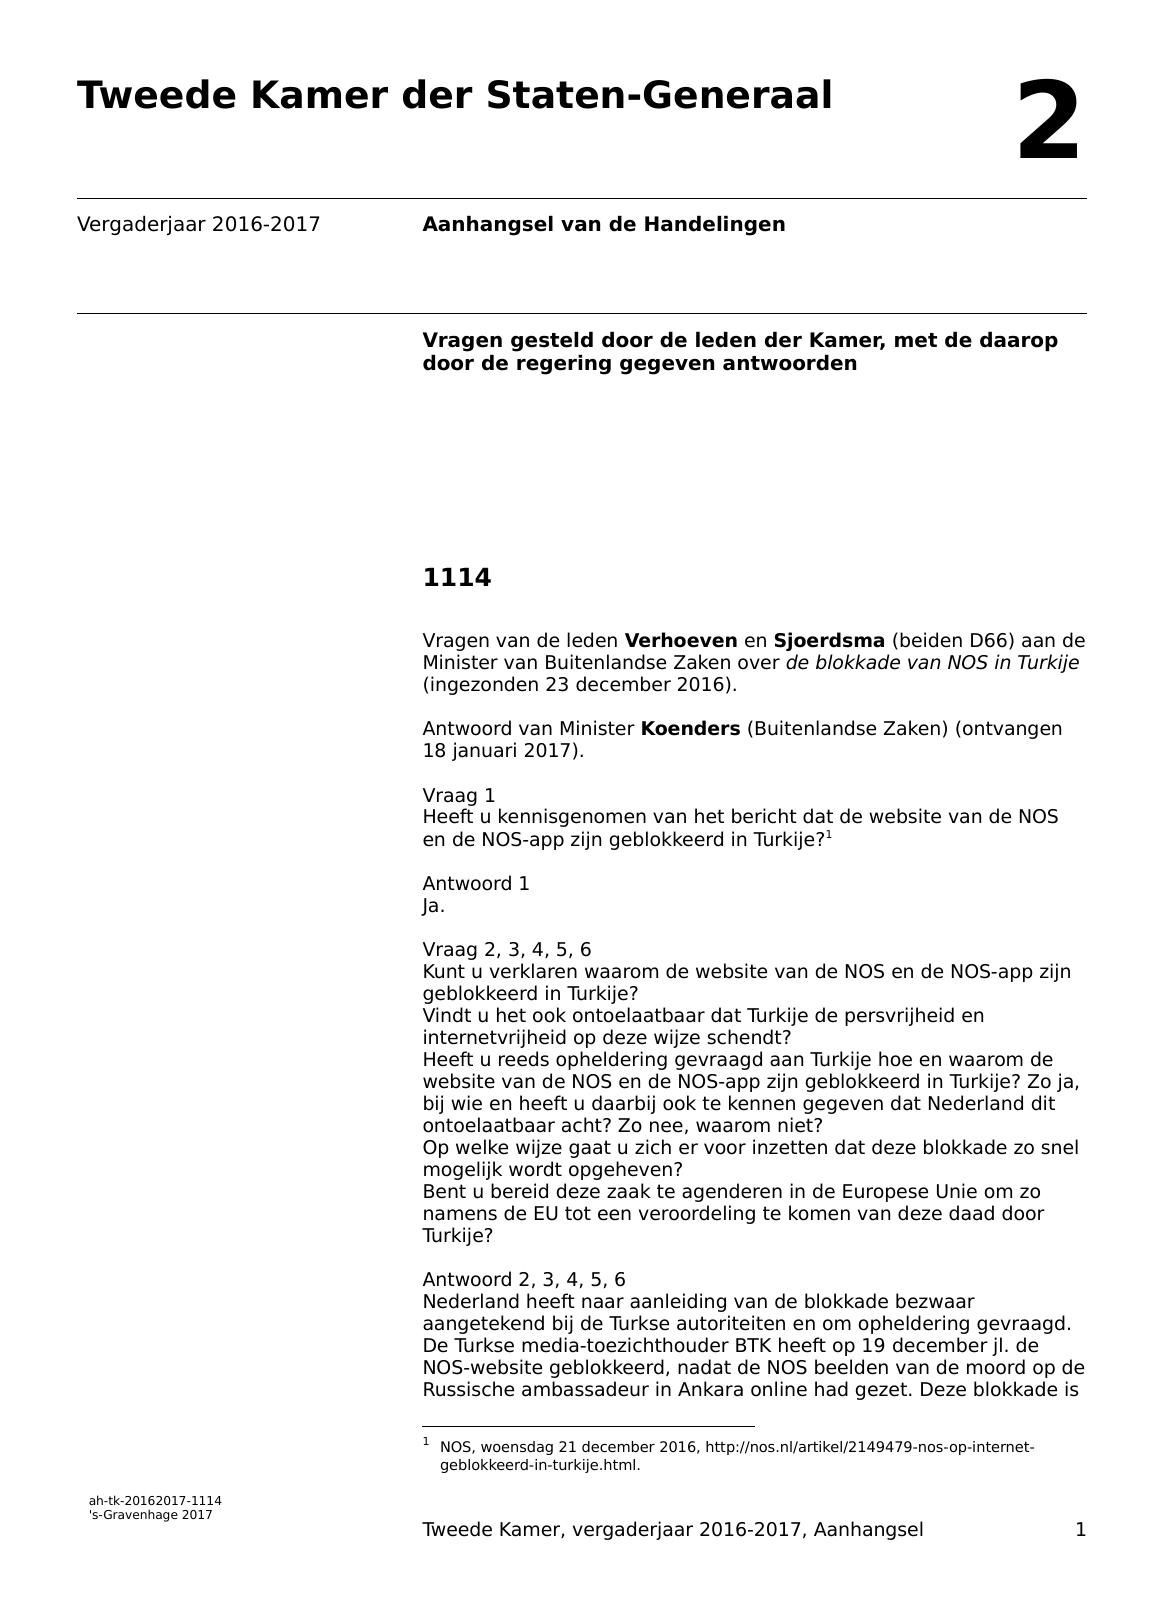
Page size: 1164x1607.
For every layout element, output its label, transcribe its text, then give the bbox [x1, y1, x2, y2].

table_cell [77, 314, 422, 375]
text Op welke wijze gaat u zich er voor inzetten dat deze blokkade zo snel mogelijk wordt opgeheven? [422, 1137, 1087, 1181]
table_cell Vragen gesteld door de leden der Kamer, met de daarop door de regering gegeven antwoorden [422, 314, 1087, 375]
table_cell Aanhangsel van de Handelingen [422, 199, 1087, 313]
text De Turkse media-toezichthouder BTK heeft op 19 december jl. de NOS-website geblokkeerd, nadat de NOS beelden van de moord op de Russische ambassadeur in Ankara online had gezet. Deze blokkade is [422, 1334, 1087, 1401]
text ah-tk-20162017-1114 [88, 1494, 323, 1508]
text Antwoord 2, 3, 4, 5, 6 [422, 1269, 1087, 1291]
table_cell Vergaderjaar 2016-2017 [77, 199, 422, 313]
text Bent u bereid deze zaak te agenderen in de Europese Unie om zo namens de EU tot een veroordeling te komen van deze daad door Turkije? [422, 1181, 1087, 1246]
text 1114 [422, 563, 1087, 592]
text Kunt u verklaren waarom de website van de NOS en de NOS-app zijn geblokkeerd in Turkije? [422, 961, 1087, 1005]
text Ja. [422, 894, 1087, 917]
text Heeft u kennisgenomen van het bericht dat de website van de NOS en de NOS-app zijn geblokkeerd in Turkije? [422, 806, 1087, 850]
text NOS, woensdag 21 december 2016, http://nos.nl/artikel/2149479-nos-op-internet-geblokkeerd-in-turkije.html. [422, 1435, 1087, 1474]
text Vraag 1 [422, 784, 1087, 806]
table_header Tweede Kamer der Staten-Generaal [77, 59, 886, 198]
table_header 2 [886, 59, 1087, 198]
text Heeft u reeds opheldering gevraagd aan Turkije hoe en waarom de website van de NOS en de NOS-app zijn geblokkeerd in Turkije? Zo ja, bij wie en heeft u daarbij ook te kennen gegeven dat Nederland dit ontoelaatbaar acht? Zo nee, waarom niet? [422, 1049, 1087, 1137]
text Antwoord 1 [422, 873, 1087, 894]
text Antwoord van Minister Koenders (Buitenlandse Zaken) (ontvangen 18 januari 2017). [422, 718, 1087, 762]
text Vragen van de leden Verhoeven en Sjoerdsma (beiden D66) aan de Minister van Buitenlandse Zaken over de blokkade van NOS in Turkije (ingezonden 23 december 2016). [422, 630, 1087, 696]
text 's-Gravenhage 2017 [88, 1508, 323, 1522]
text Nederland heeft naar aanleiding van de blokkade bezwaar aangetekend bij de Turkse autoriteiten en om opheldering gevraagd. [422, 1291, 1087, 1334]
text Vindt u het ook ontoelaatbaar dat Turkije de persvrijheid en internetvrijheid op deze wijze schendt? [422, 1005, 1087, 1049]
text Vraag 2, 3, 4, 5, 6 [422, 939, 1087, 961]
